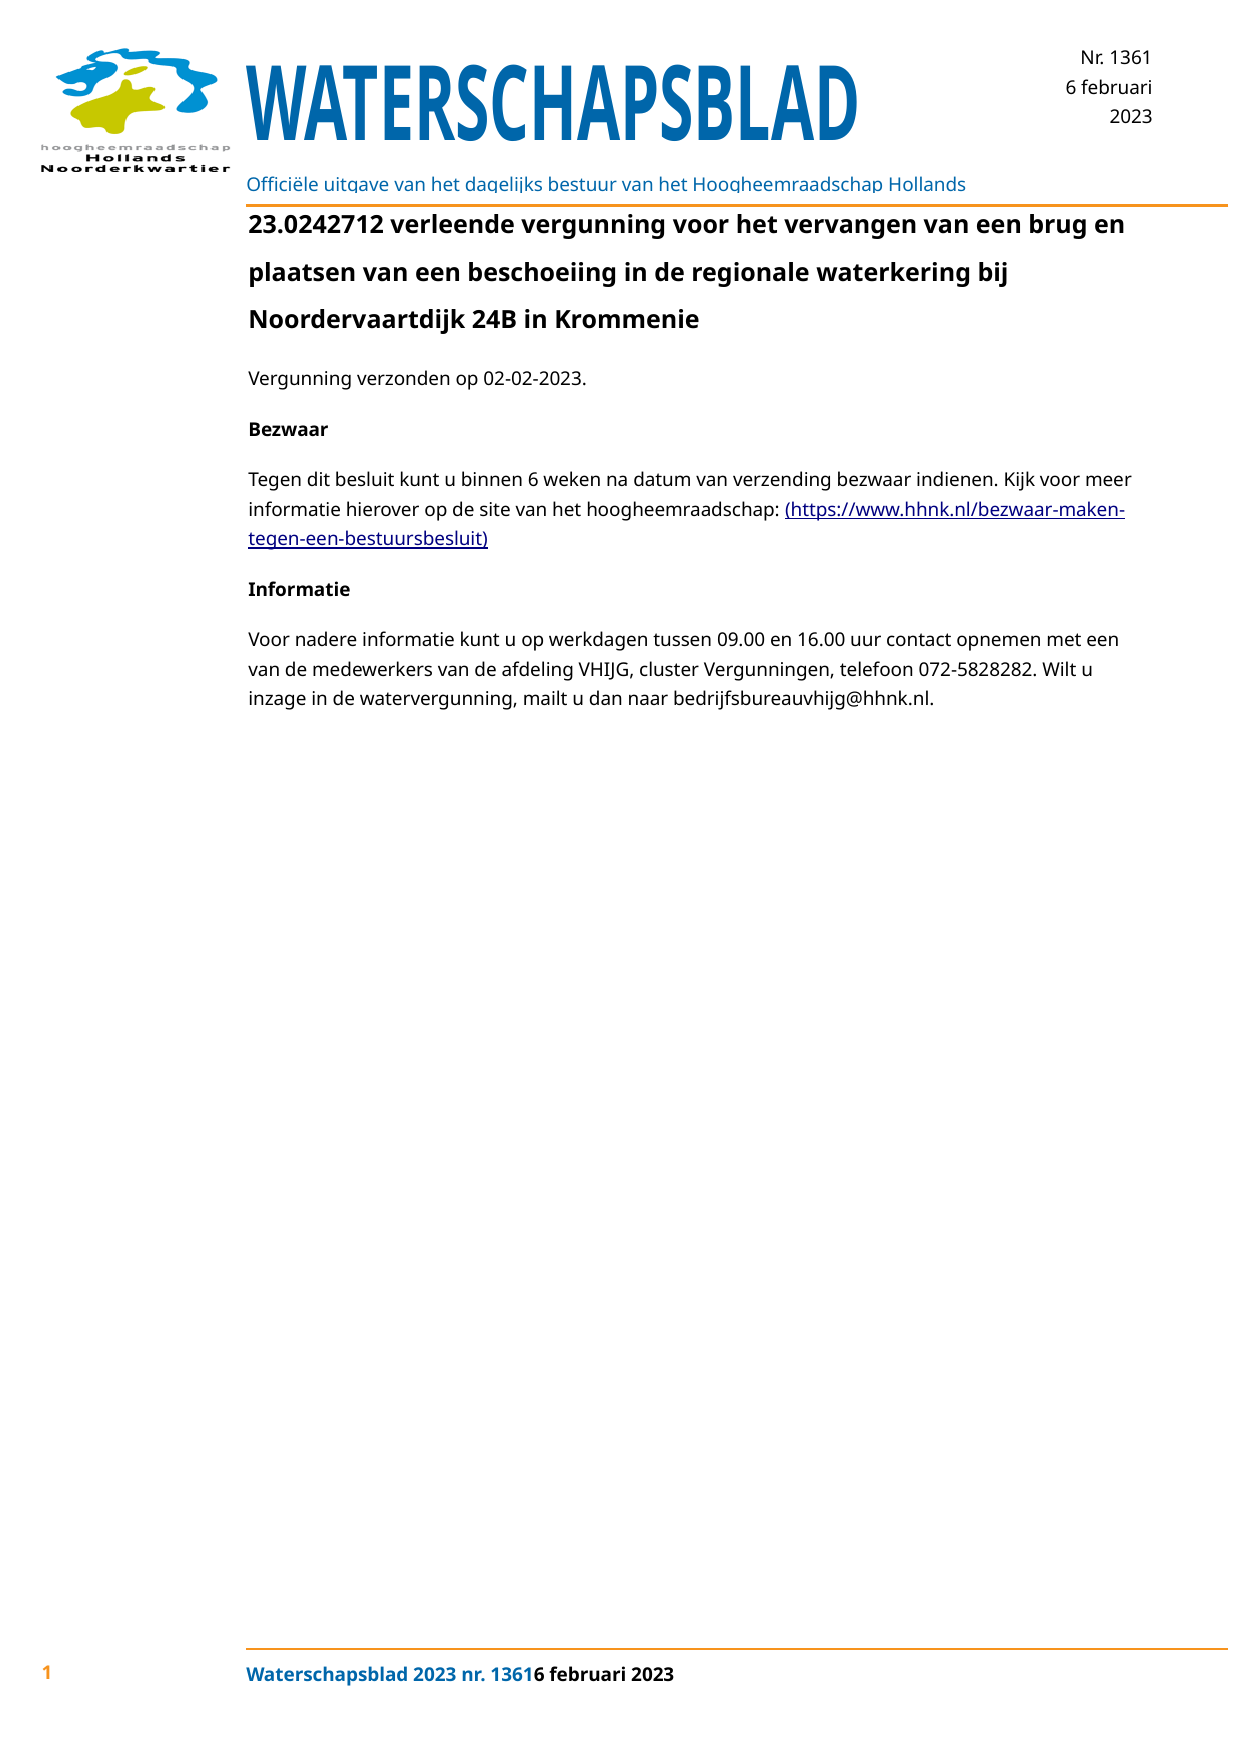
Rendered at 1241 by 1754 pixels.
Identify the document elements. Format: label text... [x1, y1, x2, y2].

text 23.0242712 verleende vergunning voor het vervangen van een brug en plaatsen van een beschoeiing in de regionale waterkering bij Noordervaartdijk 24B in Krommenie [248, 207, 1152, 336]
text Tegen dit besluit kunt u binnen 6 weken na datum van verzending bezwaar indienen. Kijk voor meer informatie hierover op de site van het hoogheemraadschap: (https://www.hhnk.nl/bezwaar-maken-tegen-een-bestuursbesluit) [248, 466, 1152, 551]
text Vergunning verzonden op 02-02-2023. [248, 366, 1152, 391]
text Informatie [248, 576, 1152, 602]
picture [41, 47, 231, 172]
text Voor nadere informatie kunt u op werkdagen tussen 09.00 en 16.00 uur contact opnemen met een van de medewerkers van de afdeling VHIJG, cluster Vergunningen, telefoon 072-5828282. Wilt u inzage in de watervergunning, mailt u dan naar bedrijfsbureauvhijg@hhnk.nl. [248, 626, 1152, 711]
text Bezwaar [248, 416, 1152, 442]
